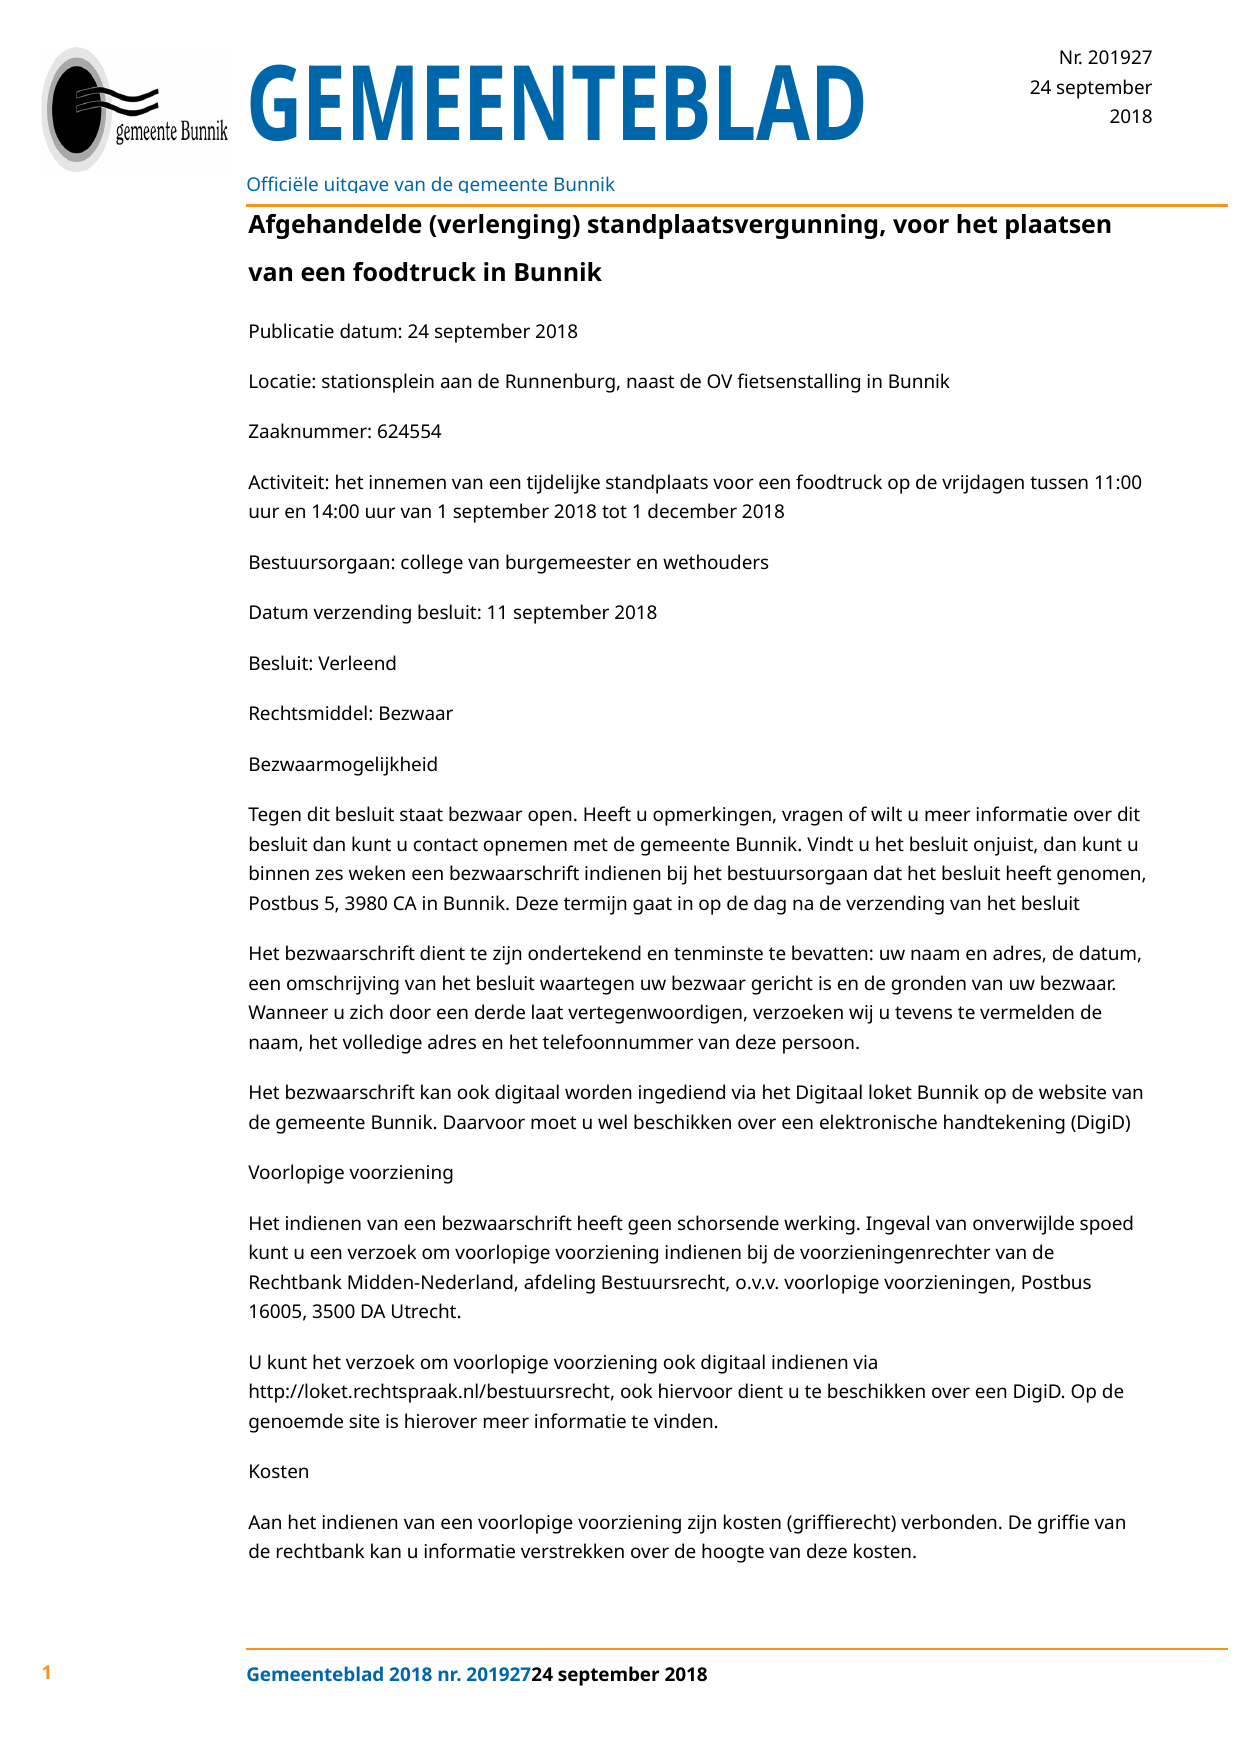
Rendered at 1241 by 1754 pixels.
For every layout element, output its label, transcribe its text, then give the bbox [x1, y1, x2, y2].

text U kunt het verzoek om voorlopige voorziening ook digitaal indienen via http://loket.rechtspraak.nl/bestuursrecht, ook hiervoor dient u te beschikken over een DigiD. Op de genoemde site is hierover meer informatie te vinden. [248, 1349, 1152, 1434]
text Afgehandelde (verlenging) standplaatsvergunning, voor het plaatsen van een foodtruck in Bunnik [248, 207, 1152, 288]
text Bestuursorgaan: college van burgemeester en wethouders [248, 549, 1152, 575]
picture [41, 47, 231, 172]
text Het bezwaarschrift dient te zijn ondertekend en tenminste te bevatten: uw naam en adres, de datum, een omschrijving van het besluit waartegen uw bezwaar gericht is en de gronden van uw bezwaar. Wanneer u zich door een derde laat vertegenwoordigen, verzoeken wij u tevens te vermelden de naam, het volledige adres en het telefoonnummer van deze persoon. [248, 940, 1152, 1055]
text Tegen dit besluit staat bezwaar open. Heeft u opmerkingen, vragen of wilt u meer informatie over dit besluit dan kunt u contact opnemen met de gemeente Bunnik. Vindt u het besluit onjuist, dan kunt u binnen zes weken een bezwaarschrift indienen bij het bestuursorgaan dat het besluit heeft genomen, Postbus 5, 3980 CA in Bunnik. Deze termijn gaat in op de dag na de verzending van het besluit [248, 801, 1152, 916]
text Kosten [248, 1459, 1152, 1484]
text Besluit: Verleend [248, 650, 1152, 676]
text Zaaknummer: 624554 [248, 419, 1152, 444]
text Het bezwaarschrift kan ook digitaal worden ingediend via het Digitaal loket Bunnik op de website van de gemeente Bunnik. Daarvoor moet u wel beschikken over een elektronische handtekening (DigiD) [248, 1079, 1152, 1135]
text Het indienen van een bezwaarschrift heeft geen schorsende werking. Ingeval van onverwijlde spoed kunt u een verzoek om voorlopige voorziening indienen bij de voorzieningenrechter van de Rechtbank Midden-Nederland, afdeling Bestuursrecht, o.v.v. voorlopige voorzieningen, Postbus 16005, 3500 DA Utrecht. [248, 1210, 1152, 1324]
text Publicatie datum: 24 september 2018 [248, 318, 1152, 344]
text Activiteit: het innemen van een tijdelijke standplaats voor een foodtruck op de vrijdagen tussen 11:00 uur en 14:00 uur van 1 september 2018 tot 1 december 2018 [248, 469, 1152, 524]
text Bezwaarmogelijkheid [248, 751, 1152, 777]
text Voorlopige voorziening [248, 1159, 1152, 1185]
text Rechtsmiddel: Bezwaar [248, 700, 1152, 726]
text Locatie: stationsplein aan de Runnenburg, naast de OV fietsenstalling in Bunnik [248, 368, 1152, 394]
text Datum verzending besluit: 11 september 2018 [248, 599, 1152, 625]
text Aan het indienen van een voorlopige voorziening zijn kosten (griffierecht) verbonden. De griffie van de rechtbank kan u informatie verstrekken over de hoogte van deze kosten. [248, 1509, 1152, 1564]
